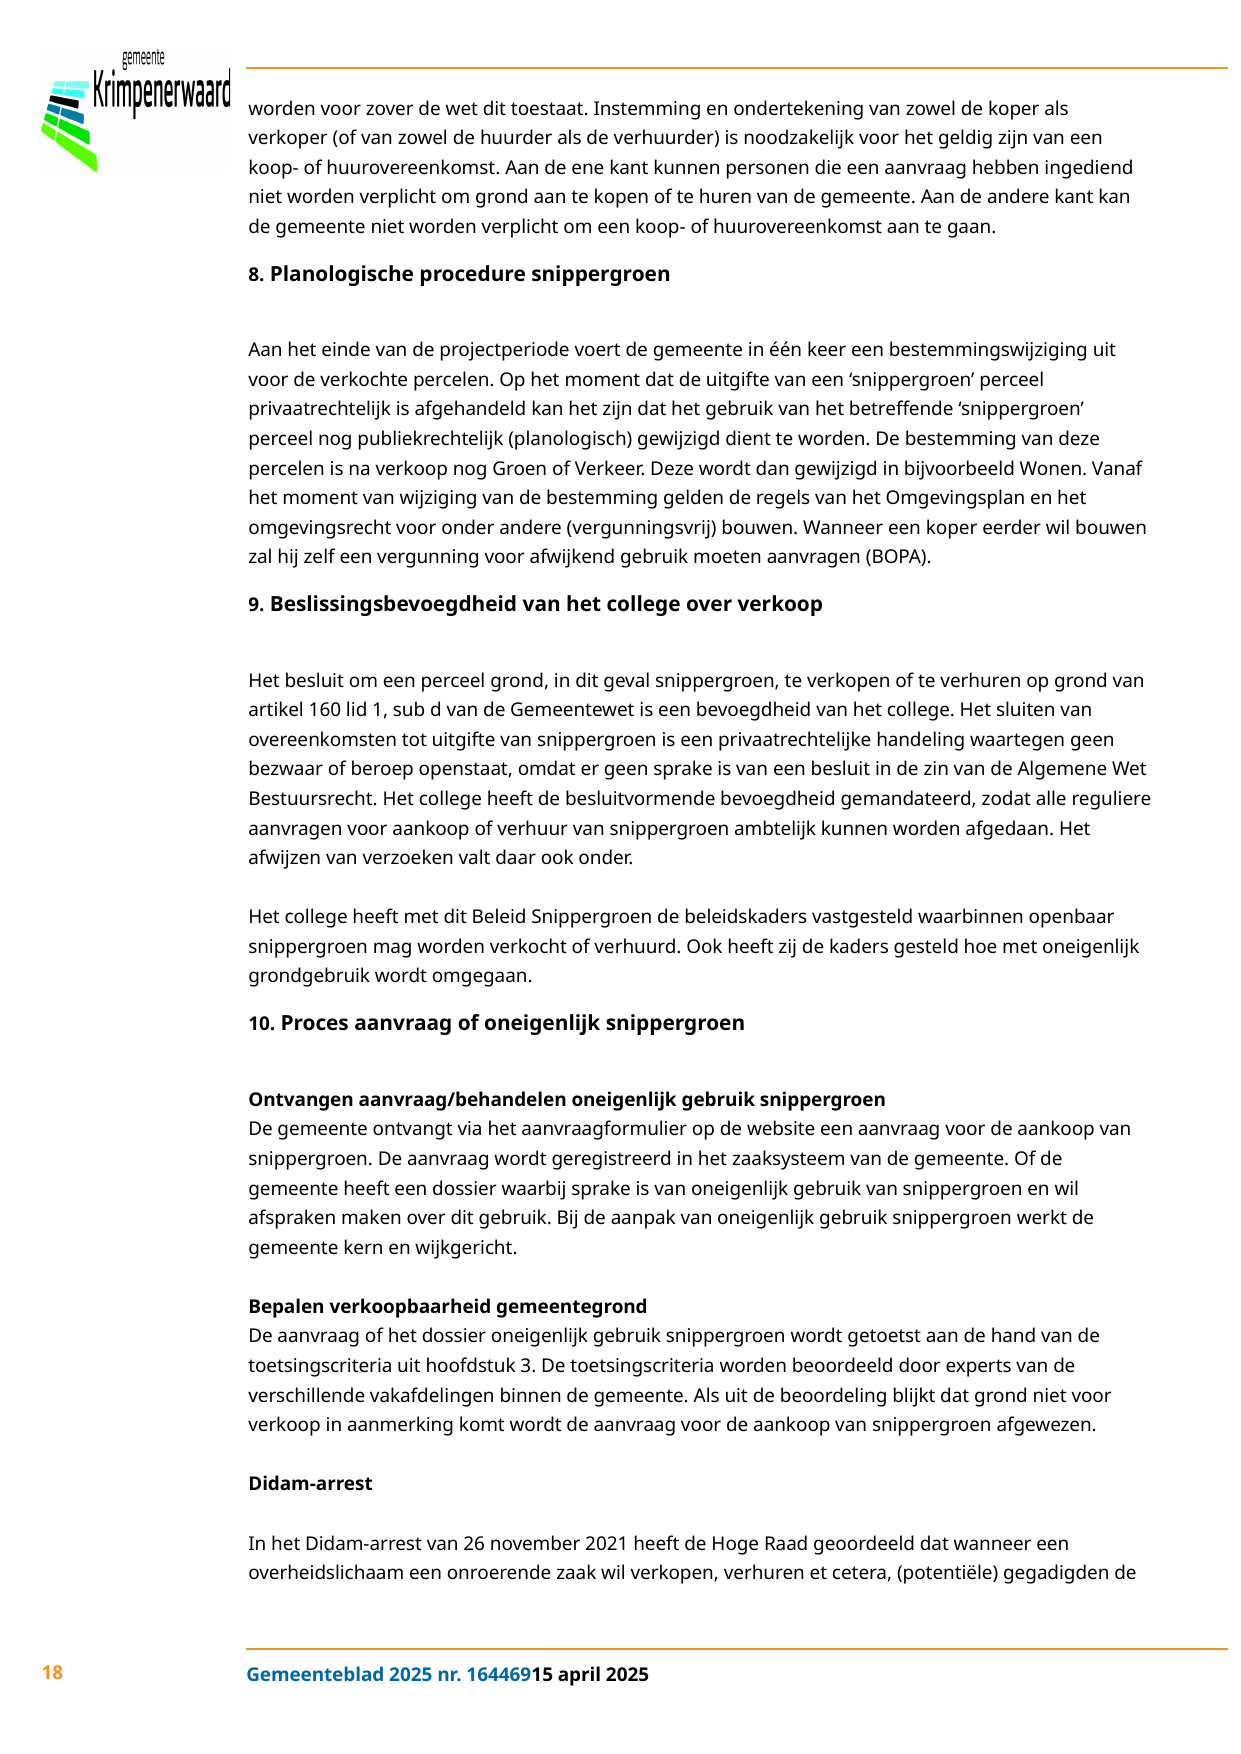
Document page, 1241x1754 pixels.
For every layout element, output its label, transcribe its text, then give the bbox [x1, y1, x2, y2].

text 9. Beslissingsbevoegdheid van het college over verkoop [248, 589, 1152, 618]
text 10. Proces aanvraag of oneigenlijk snippergroen [248, 1008, 1152, 1037]
text Aan het einde van de projectperiode voert de gemeente in één keer een bestemmingswijziging uit voor de verkochte percelen. Op het moment dat de uitgifte van een ‘snippergroen’ perceel privaatrechtelijk is afgehandeld kan het zijn dat het gebruik van het betreffende ‘snippergroen’ perceel nog publiekrechtelijk (planologisch) gewijzigd dient te worden. De bestemming van deze percelen is na verkoop nog Groen of Verkeer. Deze wordt dan gewijzigd in bijvoorbeeld Wonen. Vanaf het moment van wijziging van de bestemming gelden de regels van het Omgevingsplan en het omgevingsrecht voor onder andere (vergunningsvrij) bouwen. Wanneer een koper eerder wil bouwen zal hij zelf een vergunning voor afwijkend gebruik moeten aanvragen (BOPA). [248, 336, 1152, 569]
text Ontvangen aanvraag/behandelen oneigenlijk gebruik snippergroen [248, 1086, 1152, 1112]
text Didam-arrest [248, 1471, 1152, 1496]
text 8. Planologische procedure snippergroen [248, 259, 1152, 287]
text Het college heeft met dit Beleid Snippergroen de beleidskaders vastgesteld waarbinnen openbaar snippergroen mag worden verkocht of verhuurd. Ook heeft zij de kaders gesteld hoe met oneigenlijk grondgebruik wordt omgegaan. [248, 903, 1152, 988]
text Bepalen verkoopbaarheid gemeentegrond [248, 1293, 1152, 1319]
text De aanvraag of het dossier oneigenlijk gebruik snippergroen wordt getoetst aan de hand van de toetsingscriteria uit hoofdstuk 3. De toetsingscriteria worden beoordeeld door experts van de verschillende vakafdelingen binnen de gemeente. Als uit de beoordeling blijkt dat grond niet voor verkoop in aanmerking komt wordt de aanvraag voor de aankoop van snippergroen afgewezen. [248, 1323, 1152, 1437]
text Het besluit om een perceel grond, in dit geval snippergroen, te verkopen of te verhuren op grond van artikel 160 lid 1, sub d van de Gemeentewet is een bevoegdheid van het college. Het sluiten van overeenkomsten tot uitgifte van snippergroen is een privaatrechtelijke handeling waartegen geen bezwaar of beroep openstaat, omdat er geen sprake is van een besluit in de zin van de Algemene Wet Bestuursrecht. Het college heeft de besluitvormende bevoegdheid gemandateerd, zodat alle reguliere aanvragen voor aankoop of verhuur van snippergroen ambtelijk kunnen worden afgedaan. Het afwijzen van verzoeken valt daar ook onder. [248, 667, 1152, 870]
text worden voor zover de wet dit toestaat. Instemming en ondertekening van zowel de koper als verkoper (of van zowel de huurder als de verhuurder) is noodzakelijk voor het geldig zijn van een koop- of huurovereenkomst. Aan de ene kant kunnen personen die een aanvraag hebben ingediend niet worden verplicht om grond aan te kopen of te huren van de gemeente. Aan de andere kant kan de gemeente niet worden verplicht om een koop- of huurovereenkomst aan te gaan. [248, 95, 1152, 239]
text De gemeente ontvangt via het aanvraagformulier op de website een aanvraag voor de aankoop van snippergroen. De aanvraag wordt geregistreerd in het zaaksysteem van de gemeente. Of de gemeente heeft een dossier waarbij sprake is van oneigenlijk gebruik van snippergroen en wil afspraken maken over dit gebruik. Bij de aanpak van oneigenlijk gebruik snippergroen werkt de gemeente kern en wijkgericht. [248, 1116, 1152, 1260]
text In het Didam-arrest van 26 november 2021 heeft de Hoge Raad geoordeeld dat wanneer een overheidslichaam een onroerende zaak wil verkopen, verhuren et cetera, (potentiële) gegadigden de [248, 1530, 1152, 1585]
picture [41, 47, 231, 172]
